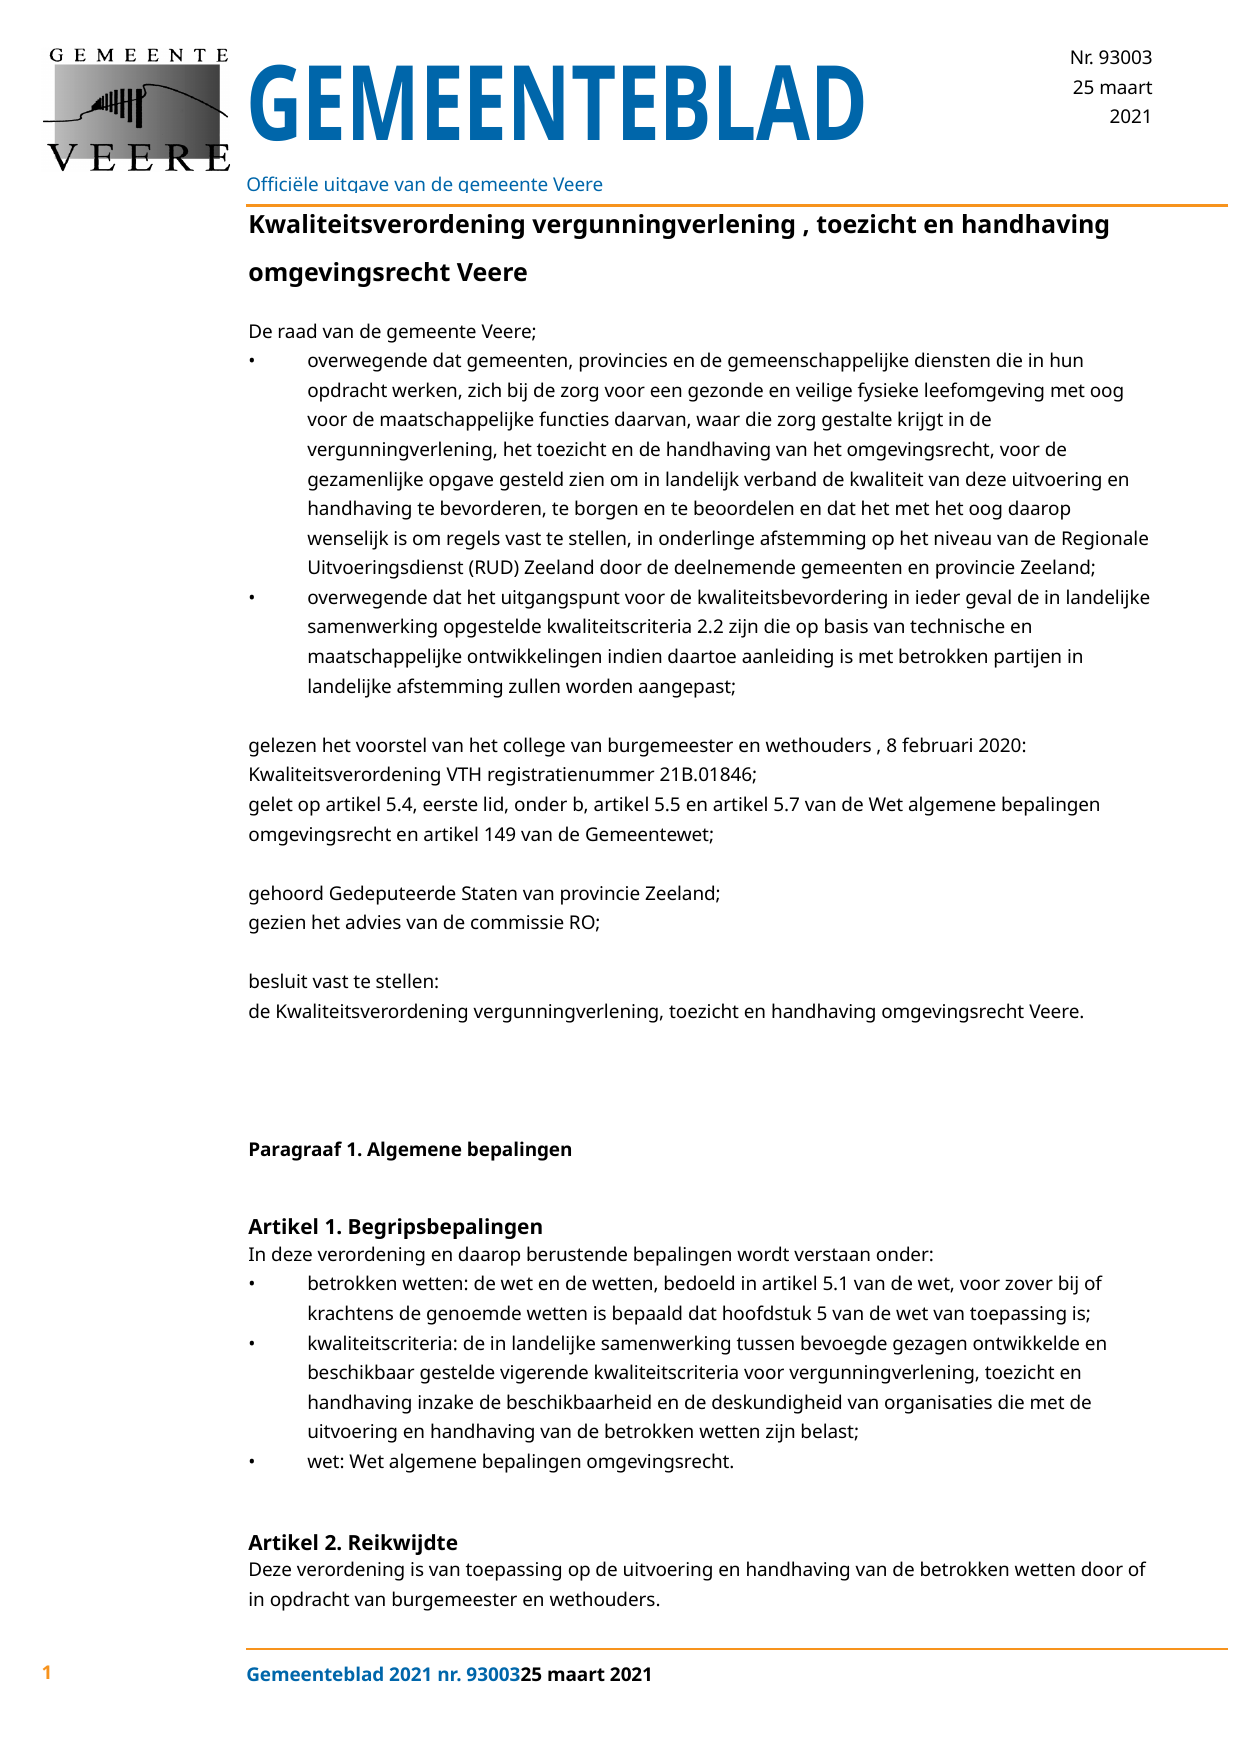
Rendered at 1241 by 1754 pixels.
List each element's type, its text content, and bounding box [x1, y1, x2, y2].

text Deze verordening is van toepassing op de uitvoering en handhaving van de betrokken wetten door of in opdracht van burgemeester en wethouders. [248, 1556, 1152, 1612]
text Paragraaf 1. Algemene bepalingen [248, 1136, 1152, 1162]
text gehoord Gedeputeerde Staten van provincie Zeeland; [248, 880, 1152, 906]
list betrokken wetten: de wet en de wetten, bedoeld in artikel 5.1 van de wet, voor zover bij of krachtens de genoemde wetten is bepaald dat hoofdstuk 5 van de wet van toepassing is; [248, 1271, 1152, 1326]
text besluit vast te stellen: [248, 969, 1152, 994]
text gelezen het voorstel van het college van burgemeester en wethouders , 8 februari 2020: Kwaliteitsverordening VTH registratienummer 21B.01846; [248, 732, 1152, 787]
text gelet op artikel 5.4, eerste lid, onder b, artikel 5.5 en artikel 5.7 van de Wet algemene bepalingen omgevingsrecht en artikel 149 van de Gemeentewet; [248, 791, 1152, 847]
text Artikel 1. Begripsbepalingen [248, 1212, 1152, 1241]
list wet: Wet algemene bepalingen omgevingsrecht. [248, 1448, 1152, 1474]
text gezien het advies van de commissie RO; [248, 909, 1152, 935]
list overwegende dat het uitgangspunt voor de kwaliteitsbevordering in ieder geval de in landelijke samenwerking opgestelde kwaliteitscriteria 2.2 zijn die op basis van technische en maatschappelijke ontwikkelingen indien daartoe aanleiding is met betrokken partijen in landelijke afstemming zullen worden aangepast; [248, 584, 1152, 699]
text de Kwaliteitsverordening vergunningverlening, toezicht en handhaving omgevingsrecht Veere. [248, 998, 1152, 1024]
text Kwaliteitsverordening vergunningverlening , toezicht en handhaving omgevingsrecht Veere [248, 207, 1152, 288]
list kwaliteitscriteria: de in landelijke samenwerking tussen bevoegde gezagen ontwikkelde en beschikbaar gestelde vigerende kwaliteitscriteria voor vergunningverlening, toezicht en handhaving inzake de beschikbaarheid en de deskundigheid van organisaties die met de uitvoering en handhaving van de betrokken wetten zijn belast; [248, 1330, 1152, 1444]
text De raad van de gemeente Veere; [248, 318, 1152, 344]
text In deze verordening en daarop berustende bepalingen wordt verstaan onder: [248, 1241, 1152, 1267]
picture [41, 47, 231, 172]
list overwegende dat gemeenten, provincies en de gemeenschappelijke diensten die in hun opdracht werken, zich bij de zorg voor een gezonde en veilige fysieke leefomgeving met oog voor de maatschappelijke functies daarvan, waar die zorg gestalte krijgt in de vergunningverlening, het toezicht en de handhaving van het omgevingsrecht, voor de gezamenlijke opgave gesteld zien om in landelijk verband de kwaliteit van deze uitvoering en handhaving te bevorderen, te borgen en te beoordelen en dat het met het oog daarop wenselijk is om regels vast te stellen, in onderlinge afstemming op het niveau van de Regionale Uitvoeringsdienst (RUD) Zeeland door de deelnemende gemeenten en provincie Zeeland; [248, 347, 1152, 580]
text Artikel 2. Reikwijdte [248, 1528, 1152, 1556]
